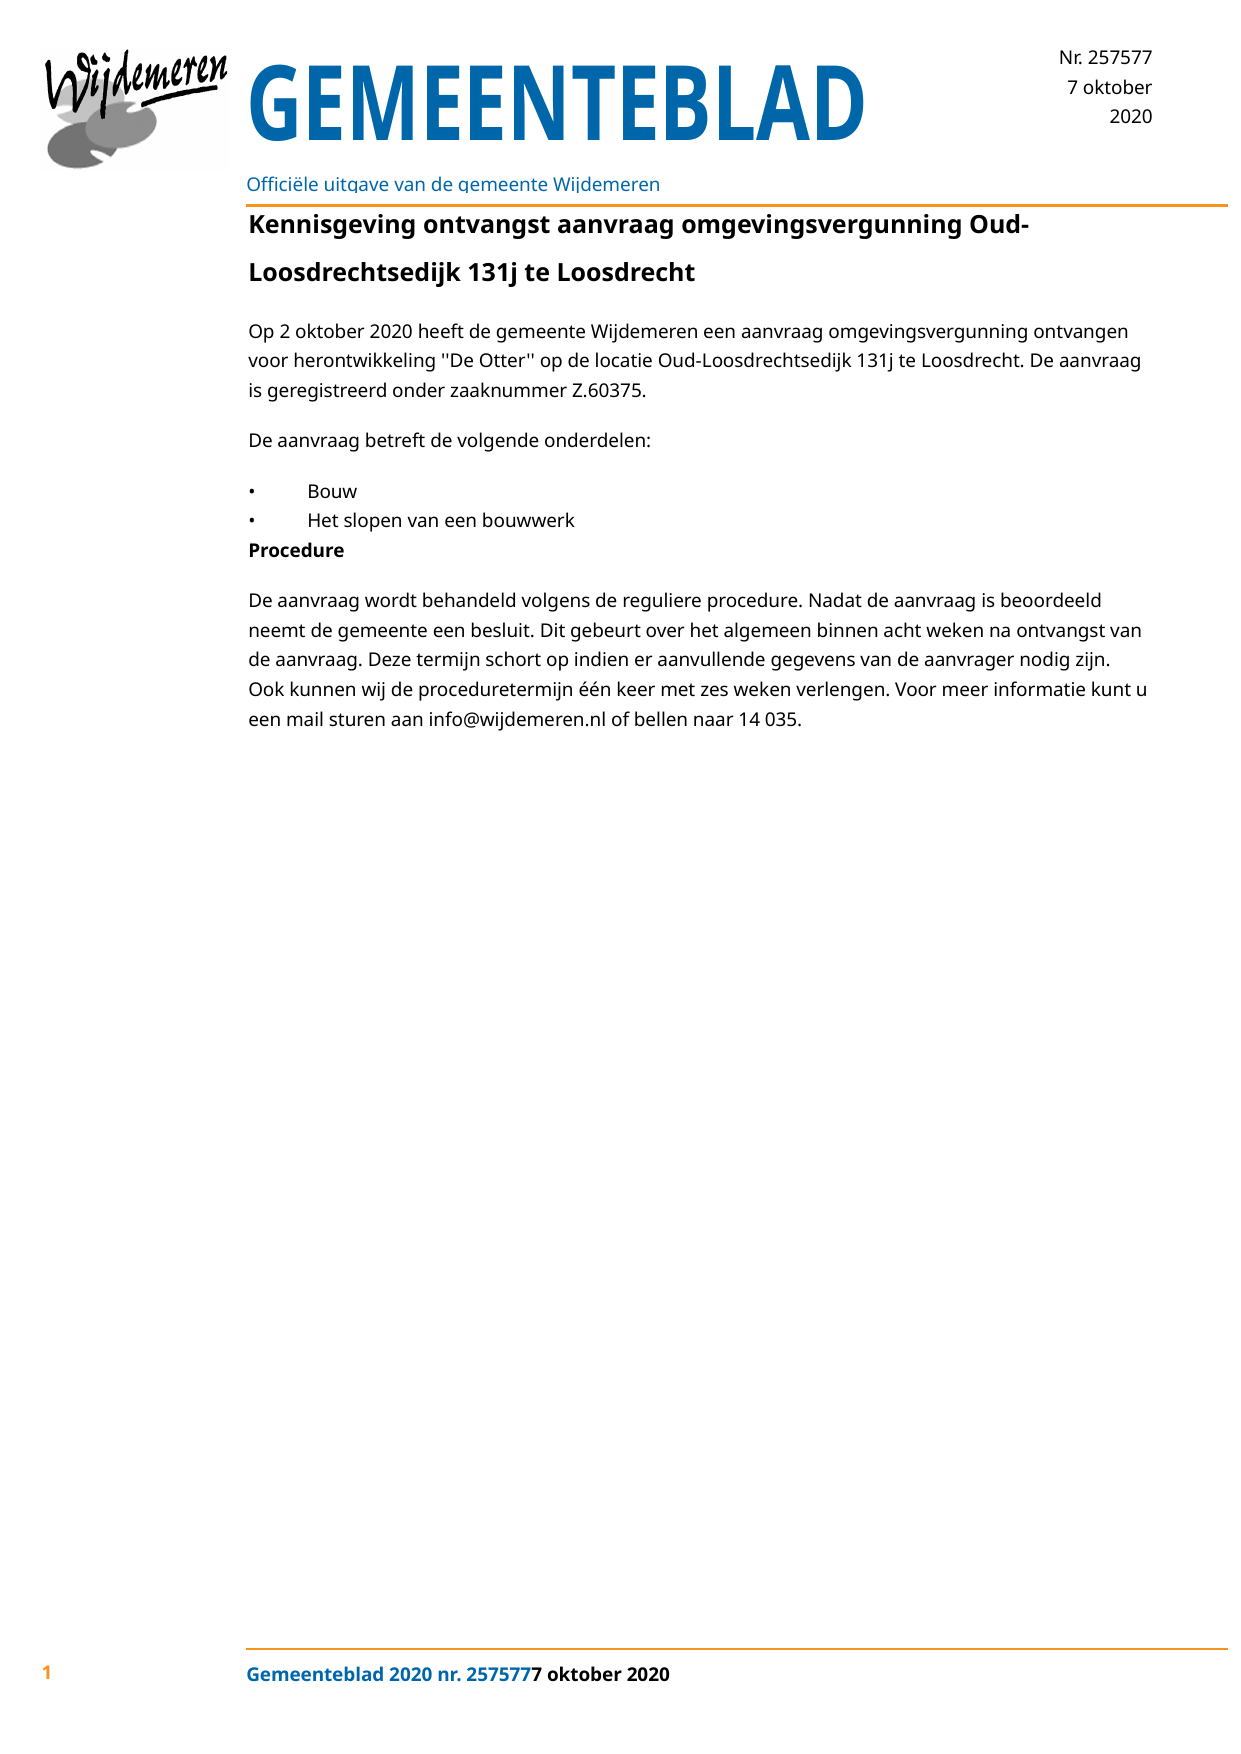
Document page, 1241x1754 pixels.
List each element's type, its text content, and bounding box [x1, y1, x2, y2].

text Op 2 oktober 2020 heeft de gemeente Wijdemeren een aanvraag omgevingsvergunning ontvangen voor herontwikkeling ''De Otter'' op de locatie Oud-Loosdrechtsedijk 131j te Loosdrecht. De aanvraag is geregistreerd onder zaaknummer Z.60375. [248, 318, 1152, 403]
text De aanvraag betreft de volgende onderdelen: [248, 427, 1152, 453]
list Het slopen van een bouwwerk [248, 507, 1152, 533]
text De aanvraag wordt behandeld volgens de reguliere procedure. Nadat de aanvraag is beoordeeld neemt de gemeente een besluit. Dit gebeurt over het algemeen binnen acht weken na ontvangst van de aanvraag. Deze termijn schort op indien er aanvullende gegevens van de aanvrager nodig zijn. Ook kunnen wij de proceduretermijn één keer met zes weken verlengen. Voor meer informatie kunt u een mail sturen aan info@wijdemeren.nl of bellen naar 14 035. [248, 587, 1152, 732]
text Kennisgeving ontvangst aanvraag omgevingsvergunning Oud-Loosdrechtsedijk 131j te Loosdrecht [248, 207, 1152, 288]
list Bouw [248, 478, 1152, 504]
text Procedure [248, 537, 1152, 563]
picture [41, 47, 231, 172]
